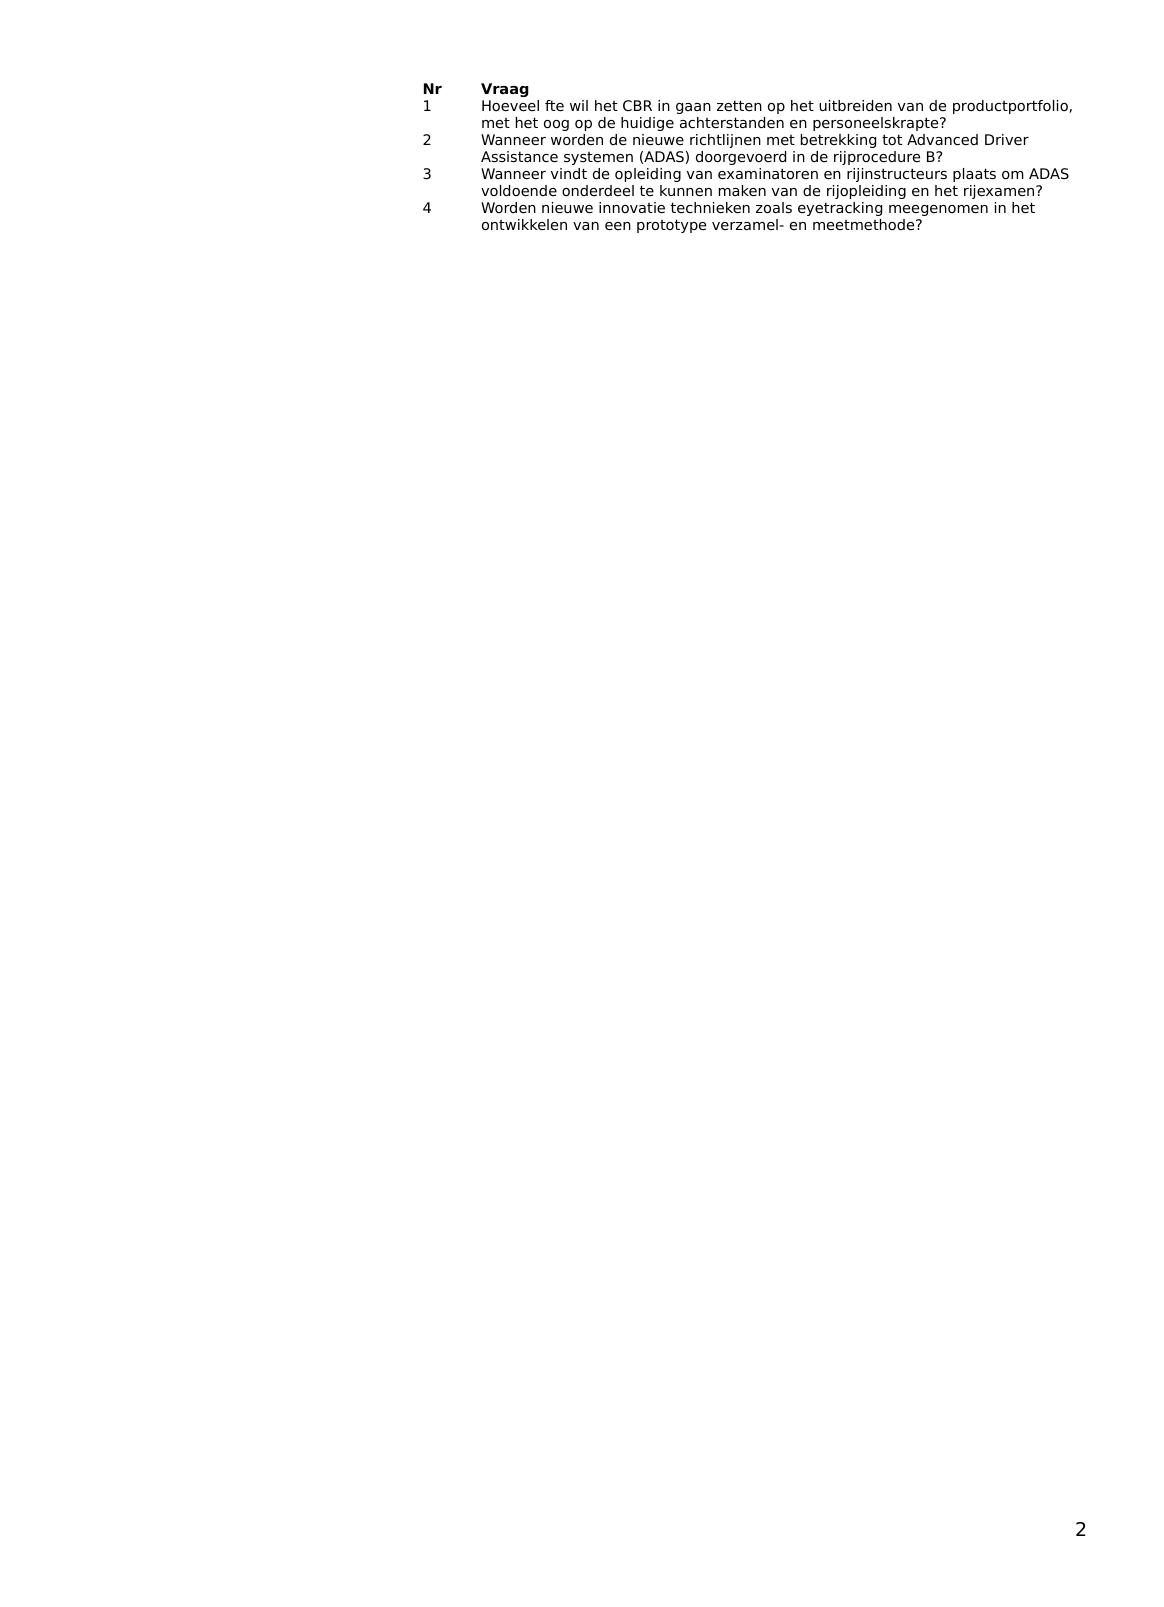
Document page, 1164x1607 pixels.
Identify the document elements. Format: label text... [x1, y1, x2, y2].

table_cell Wanneer worden de nieuwe richtlijnen met betrekking tot Advanced Driver Assistance systemen (ADAS) doorgevoerd in de rijprocedure B? [475, 132, 1087, 166]
table_header Vraag [475, 81, 1087, 98]
table_cell Wanneer vindt de opleiding van examinatoren en rijinstructeurs plaats om ADAS voldoende onderdeel te kunnen maken van de rijopleiding en het rijexamen? [475, 166, 1087, 200]
table_cell 1 [422, 98, 475, 132]
table_cell 3 [422, 166, 475, 200]
table_header Nr [422, 81, 475, 98]
table_cell 4 [422, 200, 475, 234]
table_cell 2 [422, 132, 475, 166]
table_cell Worden nieuwe innovatie technieken zoals eyetracking meegenomen in het ontwikkelen van een prototype verzamel- en meetmethode? [475, 200, 1087, 234]
table_cell Hoeveel fte wil het CBR in gaan zetten op het uitbreiden van de productportfolio, met het oog op de huidige achterstanden en personeelskrapte? [475, 98, 1087, 132]
